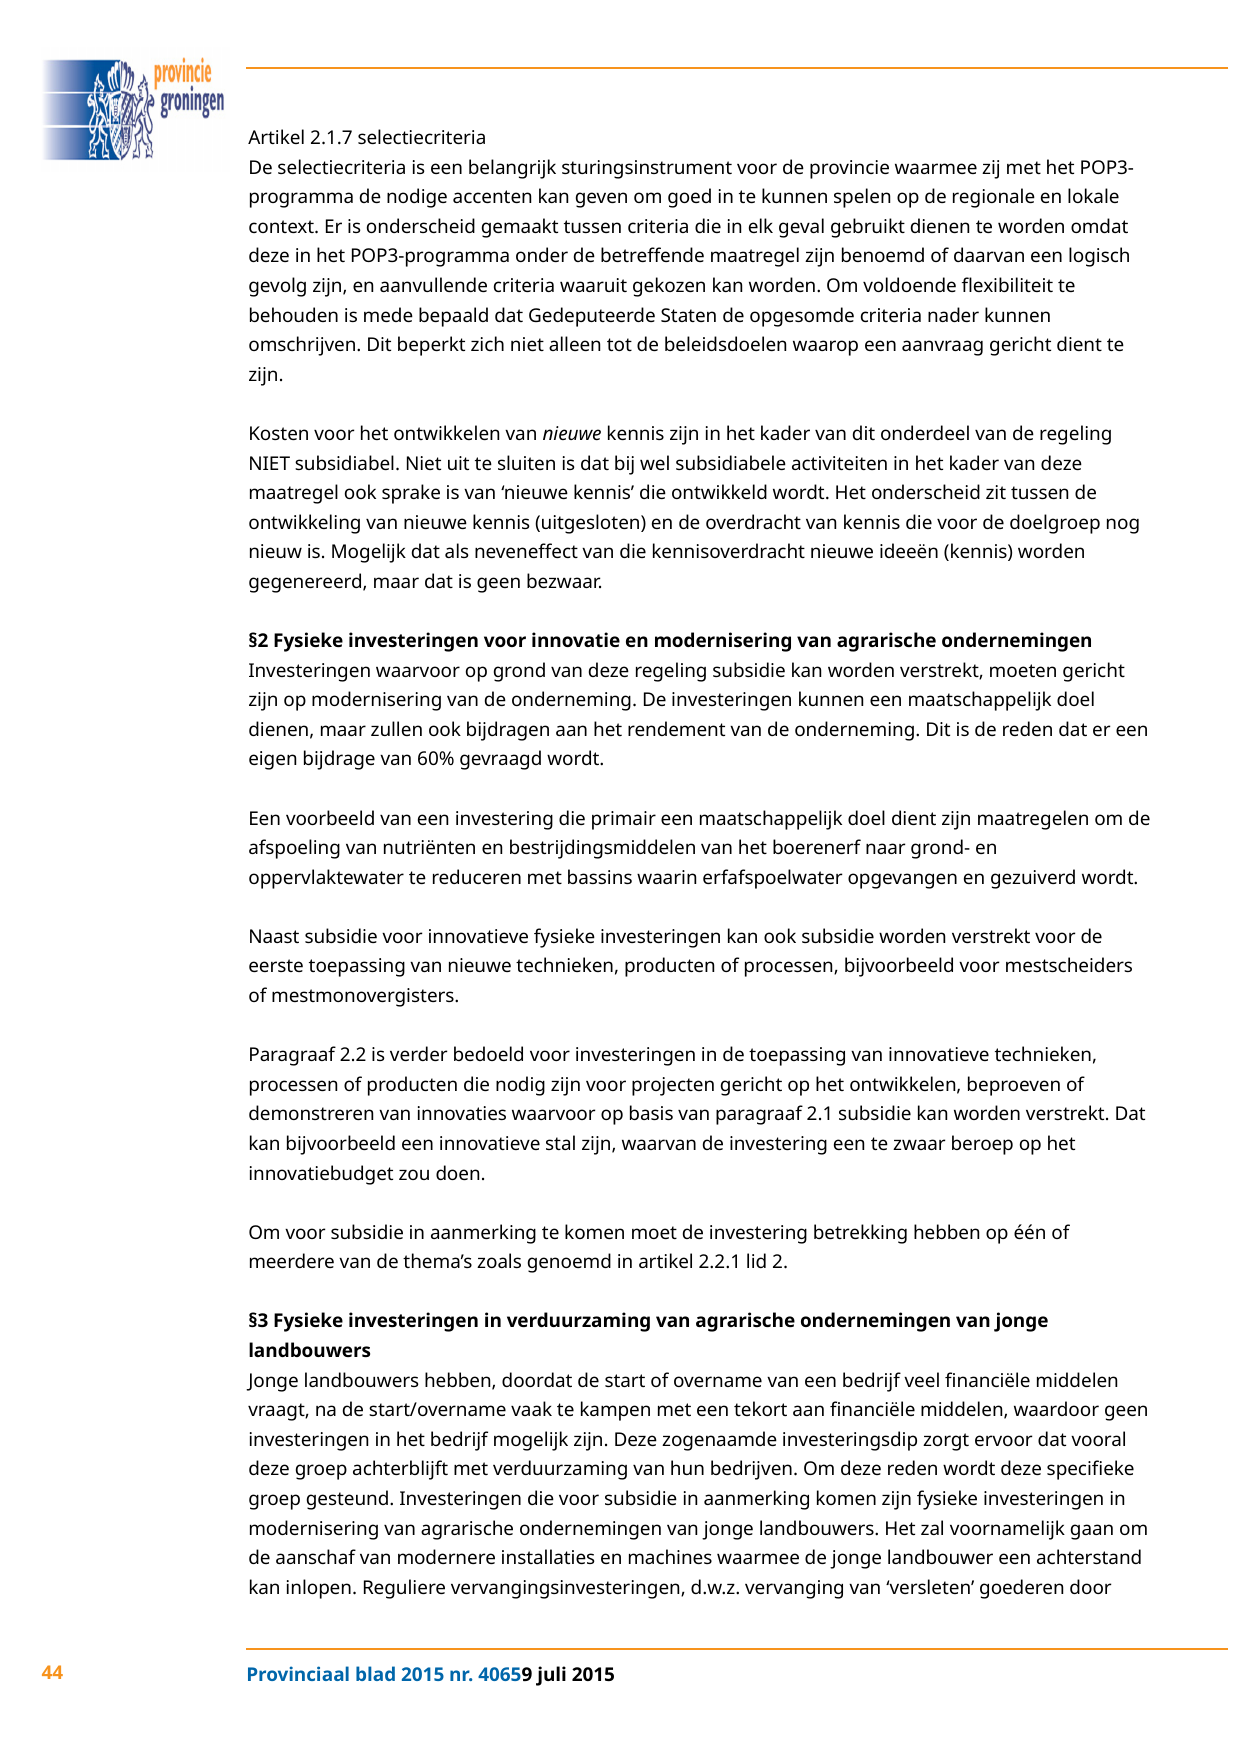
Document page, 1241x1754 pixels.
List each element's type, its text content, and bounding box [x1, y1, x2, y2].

text Naast subsidie voor innovatieve fysieke investeringen kan ook subsidie worden verstrekt voor de eerste toepassing van nieuwe technieken, producten of processen, bijvoorbeeld voor mestscheiders of mestmonovergisters. [248, 923, 1152, 1008]
picture [41, 47, 231, 172]
text Een voorbeeld van een investering die primair een maatschappelijk doel dient zijn maatregelen om de afspoeling van nutriënten en bestrijdingsmiddelen van het boerenerf naar grond- en oppervlaktewater te reduceren met bassins waarin erfafspoelwater opgevangen en gezuiverd wordt. [248, 805, 1152, 890]
text Investeringen waarvoor op grond van deze regeling subsidie kan worden verstrekt, moeten gericht zijn op modernisering van de onderneming. De investeringen kunnen een maatschappelijk doel dienen, maar zullen ook bijdragen aan het rendement van de onderneming. Dit is de reden dat er een eigen bijdrage van 60% gevraagd wordt. [248, 657, 1152, 771]
text Om voor subsidie in aanmerking te komen moet de investering betrekking hebben op één of meerdere van de thema’s zoals genoemd in artikel 2.2.1 lid 2. [248, 1219, 1152, 1274]
text Jonge landbouwers hebben, doordat de start of overname van een bedrijf veel financiële middelen vraagt, na de start/overname vaak te kampen met een tekort aan financiële middelen, waardoor geen investeringen in het bedrijf mogelijk zijn. Deze zogenaamde investeringsdip zorgt ervoor dat vooral deze groep achterblijft met verduurzaming van hun bedrijven. Om deze reden wordt deze specifieke groep gesteund. Investeringen die voor subsidie in aanmerking komen zijn fysieke investeringen in modernisering van agrarische ondernemingen van jonge landbouwers. Het zal voornamelijk gaan om de aanschaf van modernere installaties en machines waarmee de jonge landbouwer een achterstand kan inlopen. Reguliere vervangingsinvesteringen, d.w.z. vervanging van ‘versleten’ goederen door [248, 1367, 1152, 1600]
text Kosten voor het ontwikkelen van nieuwe kennis zijn in het kader van dit onderdeel van de regeling NIET subsidiabel. Niet uit te sluiten is dat bij wel subsidiabele activiteiten in het kader van deze maatregel ook sprake is van ‘nieuwe kennis’ die ontwikkeld wordt. Het onderscheid zit tussen de ontwikkeling van nieuwe kennis (uitgesloten) en de overdracht van kennis die voor de doelgroep nog nieuw is. Mogelijk dat als neveneffect van die kennisoverdracht nieuwe ideeën (kennis) worden gegenereerd, maar dat is geen bezwaar. [248, 420, 1152, 594]
text Paragraaf 2.2 is verder bedoeld voor investeringen in de toepassing van innovatieve technieken, processen of producten die nodig zijn voor projecten gericht op het ontwikkelen, beproeven of demonstreren van innovaties waarvoor op basis van paragraaf 2.1 subsidie kan worden verstrekt. Dat kan bijvoorbeeld een innovatieve stal zijn, waarvan de investering een te zwaar beroep op het innovatiebudget zou doen. [248, 1041, 1152, 1186]
text §3 Fysieke investeringen in verduurzaming van agrarische ondernemingen van jonge landbouwers [248, 1308, 1152, 1363]
text Artikel 2.1.7 selectiecriteria [248, 124, 1152, 150]
text §2 Fysieke investeringen voor innovatie en modernisering van agrarische ondernemingen [248, 627, 1152, 653]
text De selectiecriteria is een belangrijk sturingsinstrument voor de provincie waarmee zij met het POP3-programma de nodige accenten kan geven om goed in te kunnen spelen op de regionale en lokale context. Er is onderscheid gemaakt tussen criteria die in elk geval gebruikt dienen te worden omdat deze in het POP3-programma onder de betreffende maatregel zijn benoemd of daarvan een logisch gevolg zijn, en aanvullende criteria waaruit gekozen kan worden. Om voldoende flexibiliteit te behouden is mede bepaald dat Gedeputeerde Staten de opgesomde criteria nader kunnen omschrijven. Dit beperkt zich niet alleen tot de beleidsdoelen waarop een aanvraag gericht dient te zijn. [248, 154, 1152, 387]
